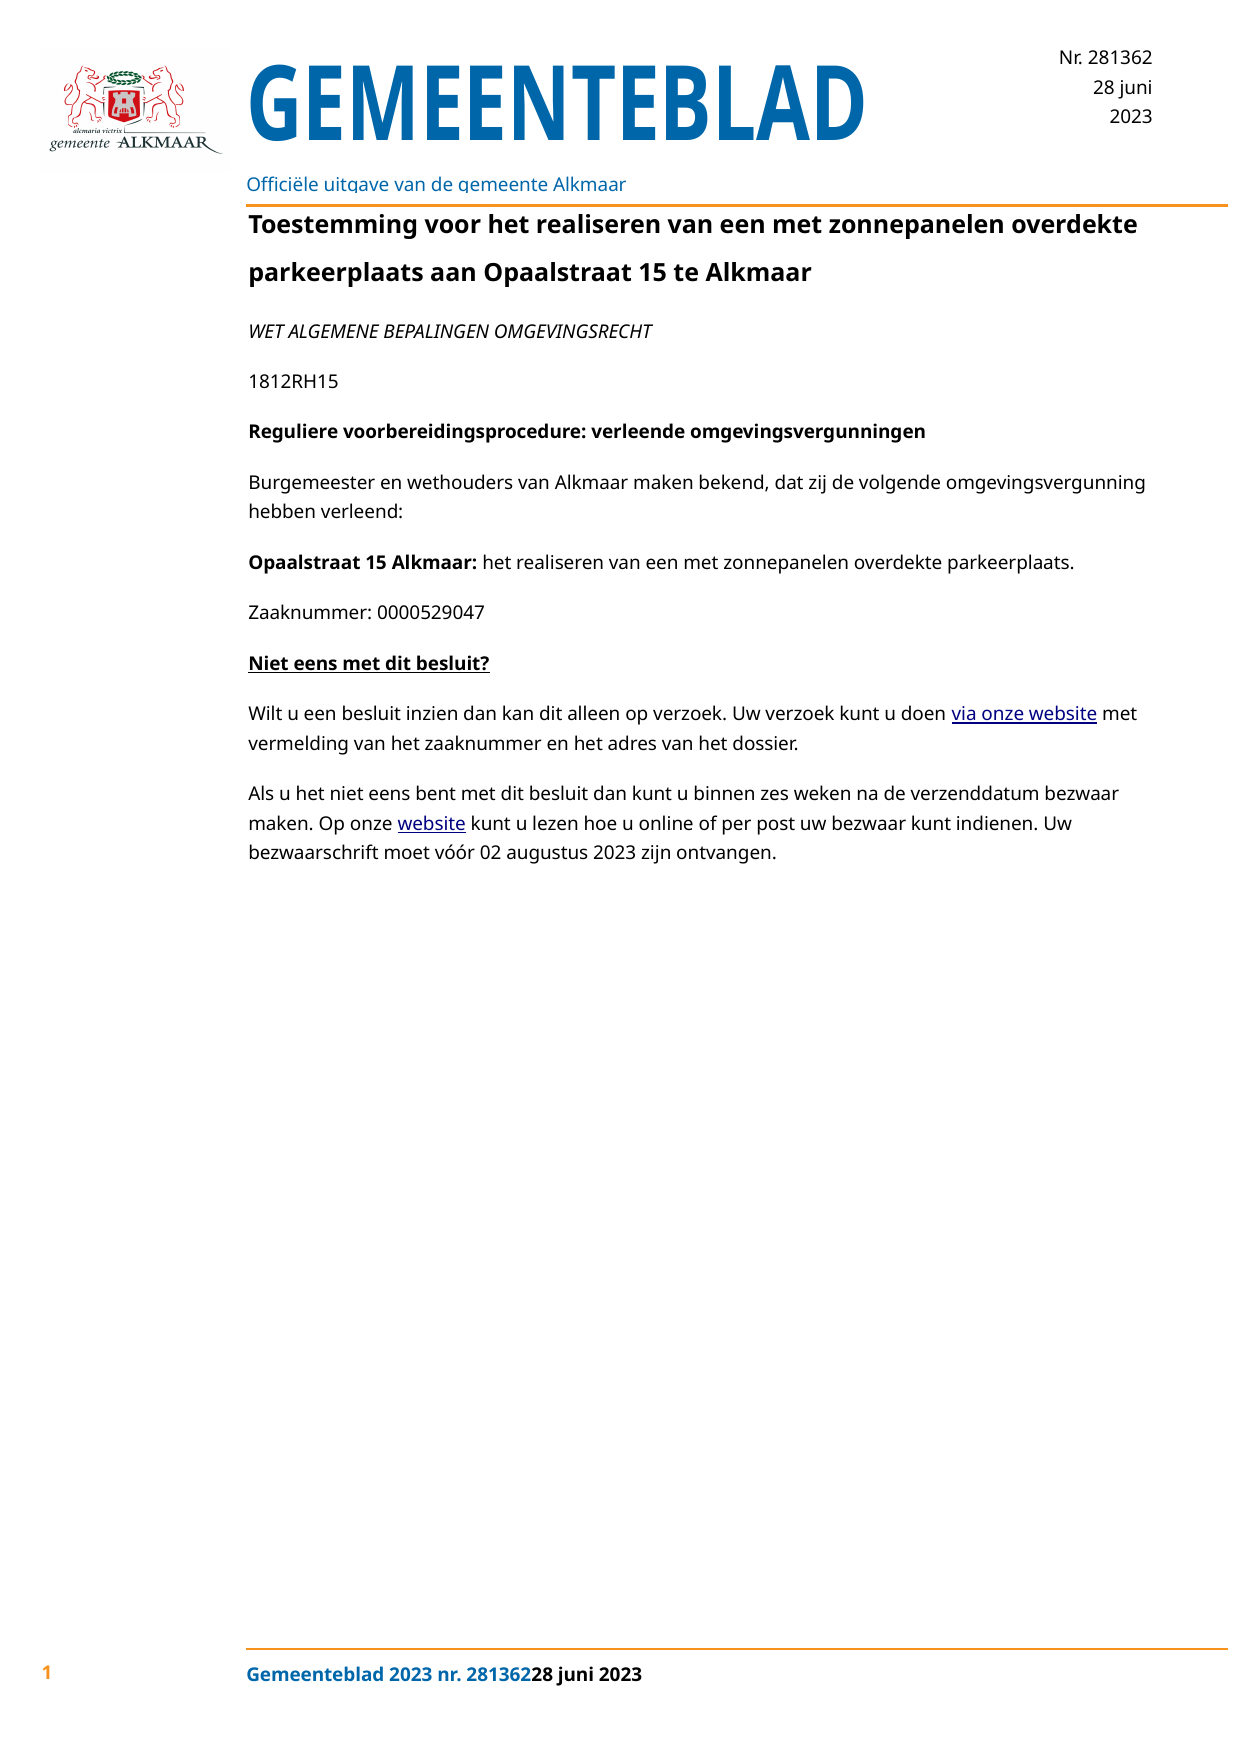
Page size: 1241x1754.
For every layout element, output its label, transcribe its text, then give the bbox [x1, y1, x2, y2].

picture [41, 47, 231, 172]
text Reguliere voorbereidingsprocedure: verleende omgevingsvergunningen [248, 419, 1152, 444]
text 1812RH15 [248, 368, 1152, 394]
text Toestemming voor het realiseren van een met zonnepanelen overdekte parkeerplaats aan Opaalstraat 15 te Alkmaar [248, 207, 1152, 288]
text Burgemeester en wethouders van Alkmaar maken bekend, dat zij de volgende omgevingsvergunning hebben verleend: [248, 469, 1152, 524]
text Opaalstraat 15 Alkmaar: het realiseren van een met zonnepanelen overdekte parkeerplaats. [248, 549, 1152, 575]
text Zaaknummer: 0000529047 [248, 599, 1152, 625]
text Niet eens met dit besluit? [248, 650, 1152, 676]
text WET ALGEMENE BEPALINGEN OMGEVINGSRECHT [248, 318, 1152, 344]
text Wilt u een besluit inzien dan kan dit alleen op verzoek. Uw verzoek kunt u doen via onze website met vermelding van het zaaknummer en het adres van het dossier. [248, 700, 1152, 756]
text Als u het niet eens bent met dit besluit dan kunt u binnen zes weken na de verzenddatum bezwaar maken. Op onze website kunt u lezen hoe u online of per post uw bezwaar kunt indienen. Uw bezwaarschrift moet vóór 02 augustus 2023 zijn ontvangen. [248, 780, 1152, 865]
